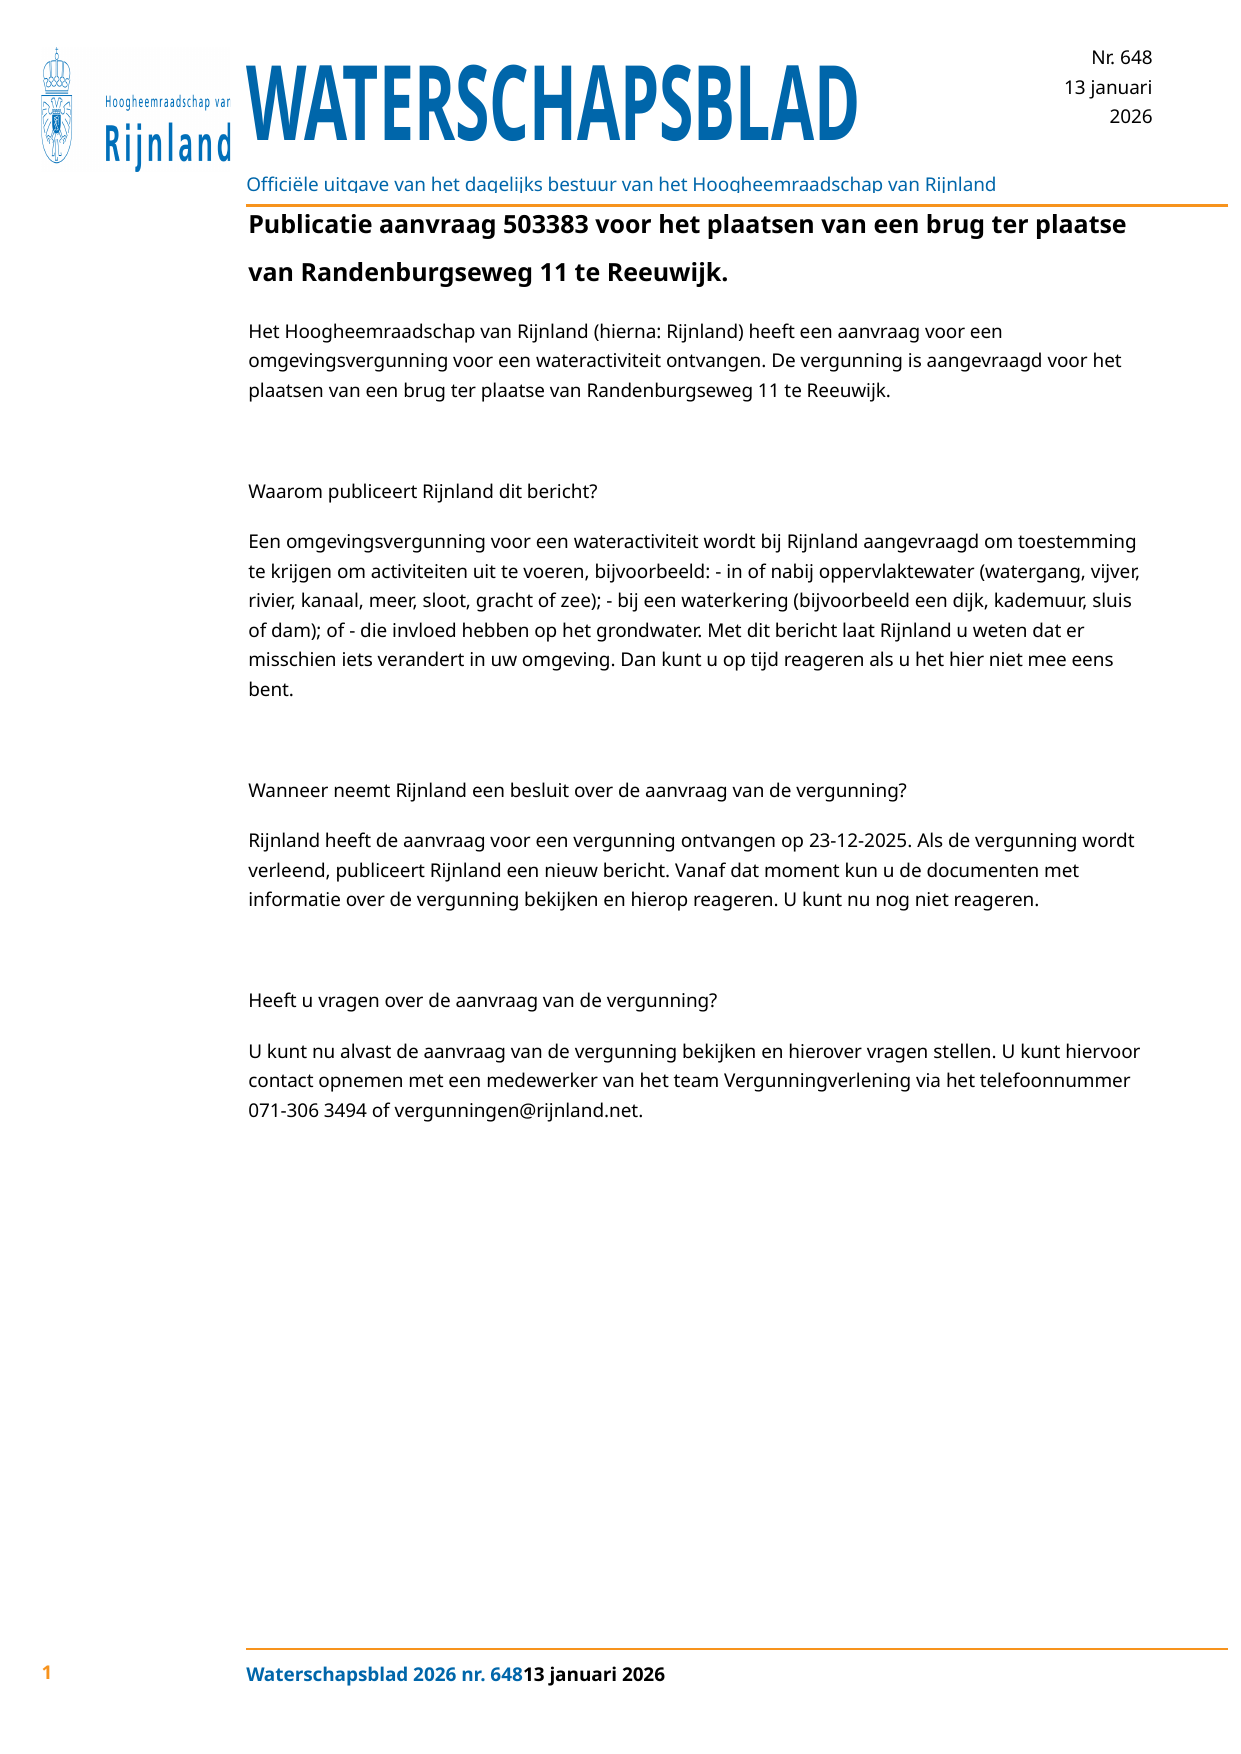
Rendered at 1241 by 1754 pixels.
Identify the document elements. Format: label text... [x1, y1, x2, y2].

text Heeft u vragen over de aanvraag van de vergunning? [248, 987, 1152, 1013]
text Een omgevingsvergunning voor een wateractiviteit wordt bij Rijnland aangevraagd om toestemming te krijgen om activiteiten uit te voeren, bijvoorbeeld: - in of nabij oppervlaktewater (watergang, vijver, rivier, kanaal, meer, sloot, gracht of zee); - bij een waterkering (bijvoorbeeld een dijk, kademuur, sluis of dam); of - die invloed hebben op het grondwater. Met dit bericht laat Rijnland u weten dat er misschien iets verandert in uw omgeving. Dan kunt u op tijd reageren als u het hier niet mee eens bent. [248, 528, 1152, 702]
text Wanneer neemt Rijnland een besluit over de aanvraag van de vergunning? [248, 777, 1152, 803]
text Publicatie aanvraag 503383 voor het plaatsen van een brug ter plaatse van Randenburgseweg 11 te Reeuwijk. [248, 207, 1152, 288]
text U kunt nu alvast de aanvraag van de vergunning bekijken en hierover vragen stellen. U kunt hiervoor contact opnemen met een medewerker van het team Vergunningverlening via het telefoonnummer 071-306 3494 of vergunningen@rijnland.net. [248, 1038, 1152, 1123]
text Rijnland heeft de aanvraag voor een vergunning ontvangen op 23-12-2025. Als de vergunning wordt verleend, publiceert Rijnland een nieuw bericht. Vanaf dat moment kun u de documenten met informatie over de vergunning bekijken en hierop reageren. U kunt nu nog niet reageren. [248, 827, 1152, 912]
picture [41, 47, 231, 172]
text Het Hoogheemraadschap van Rijnland (hierna: Rijnland) heeft een aanvraag voor een omgevingsvergunning voor een wateractiviteit ontvangen. De vergunning is aangevraagd voor het plaatsen van een brug ter plaatse van Randenburgseweg 11 te Reeuwijk. [248, 318, 1152, 403]
text Waarom publiceert Rijnland dit bericht? [248, 478, 1152, 504]
